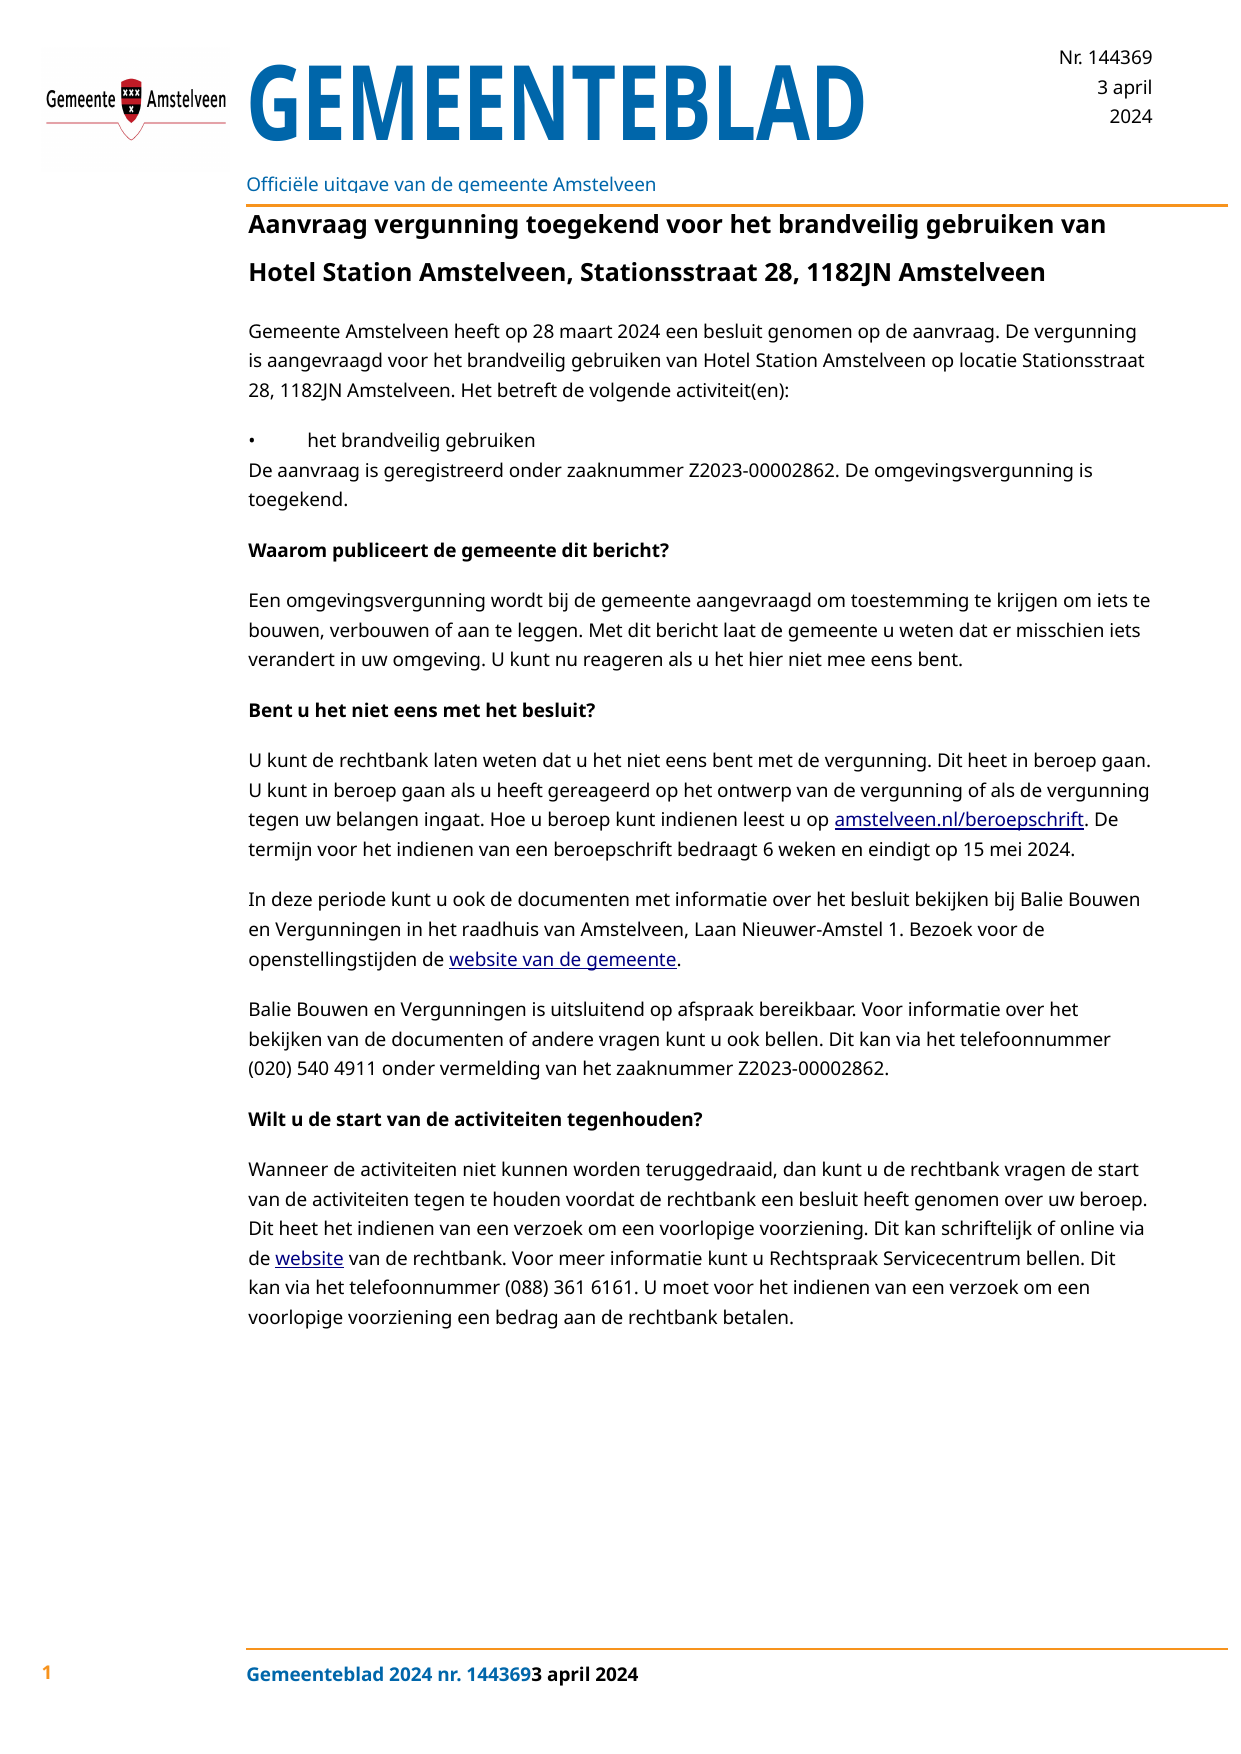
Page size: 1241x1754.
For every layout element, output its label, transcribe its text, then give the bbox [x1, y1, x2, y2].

text Een omgevingsvergunning wordt bij de gemeente aangevraagd om toestemming te krijgen om iets te bouwen, verbouwen of aan te leggen. Met dit bericht laat de gemeente u weten dat er misschien iets verandert in uw omgeving. U kunt nu reageren als u het hier niet mee eens bent. [248, 587, 1152, 672]
text In deze periode kunt u ook de documenten met informatie over het besluit bekijken bij Balie Bouwen en Vergunningen in het raadhuis van Amstelveen, Laan Nieuwer-Amstel 1. Bezoek voor de openstellingstijden de website van de gemeente. [248, 887, 1152, 972]
text Balie Bouwen en Vergunningen is uitsluitend op afspraak bereikbaar. Voor informatie over het bekijken van de documenten of andere vragen kunt u ook bellen. Dit kan via het telefoonnummer (020) 540 4911 onder vermelding van het zaaknummer Z2023-00002862. [248, 996, 1152, 1081]
text U kunt de rechtbank laten weten dat u het niet eens bent met de vergunning. Dit heet in beroep gaan. U kunt in beroep gaan als u heeft gereageerd op het ontwerp van de vergunning of als de vergunning tegen uw belangen ingaat. Hoe u beroep kunt indienen leest u op amstelveen.nl/beroepschrift. De termijn voor het indienen van een beroepschrift bedraagt 6 weken en eindigt op 15 mei 2024. [248, 747, 1152, 862]
text Wanneer de activiteiten niet kunnen worden teruggedraaid, dan kunt u de rechtbank vragen de start van de activiteiten tegen te houden voordat de rechtbank een besluit heeft genomen over uw beroep. Dit heet het indienen van een verzoek om een voorlopige voorziening. Dit kan schriftelijk of online via de website van de rechtbank. Voor meer informatie kunt u Rechtspraak Servicecentrum bellen. Dit kan via het telefoonnummer (088) 361 6161. U moet voor het indienen van een verzoek om een voorlopige voorziening een bedrag aan de rechtbank betalen. [248, 1156, 1152, 1330]
text Wilt u de start van de activiteiten tegenhouden? [248, 1106, 1152, 1132]
text De aanvraag is geregistreerd onder zaaknummer Z2023-00002862. De omgevingsvergunning is toegekend. [248, 457, 1152, 512]
text Bent u het niet eens met het besluit? [248, 697, 1152, 723]
text Waarom publiceert de gemeente dit bericht? [248, 537, 1152, 563]
text Aanvraag vergunning toegekend voor het brandveilig gebruiken van Hotel Station Amstelveen, Stationsstraat 28, 1182JN Amstelveen [248, 207, 1152, 288]
list het brandveilig gebruiken [248, 427, 1152, 453]
text Gemeente Amstelveen heeft op 28 maart 2024 een besluit genomen op de aanvraag. De vergunning is aangevraagd voor het brandveilig gebruiken van Hotel Station Amstelveen op locatie Stationsstraat 28, 1182JN Amstelveen. Het betreft de volgende activiteit(en): [248, 318, 1152, 403]
picture [41, 47, 231, 172]
